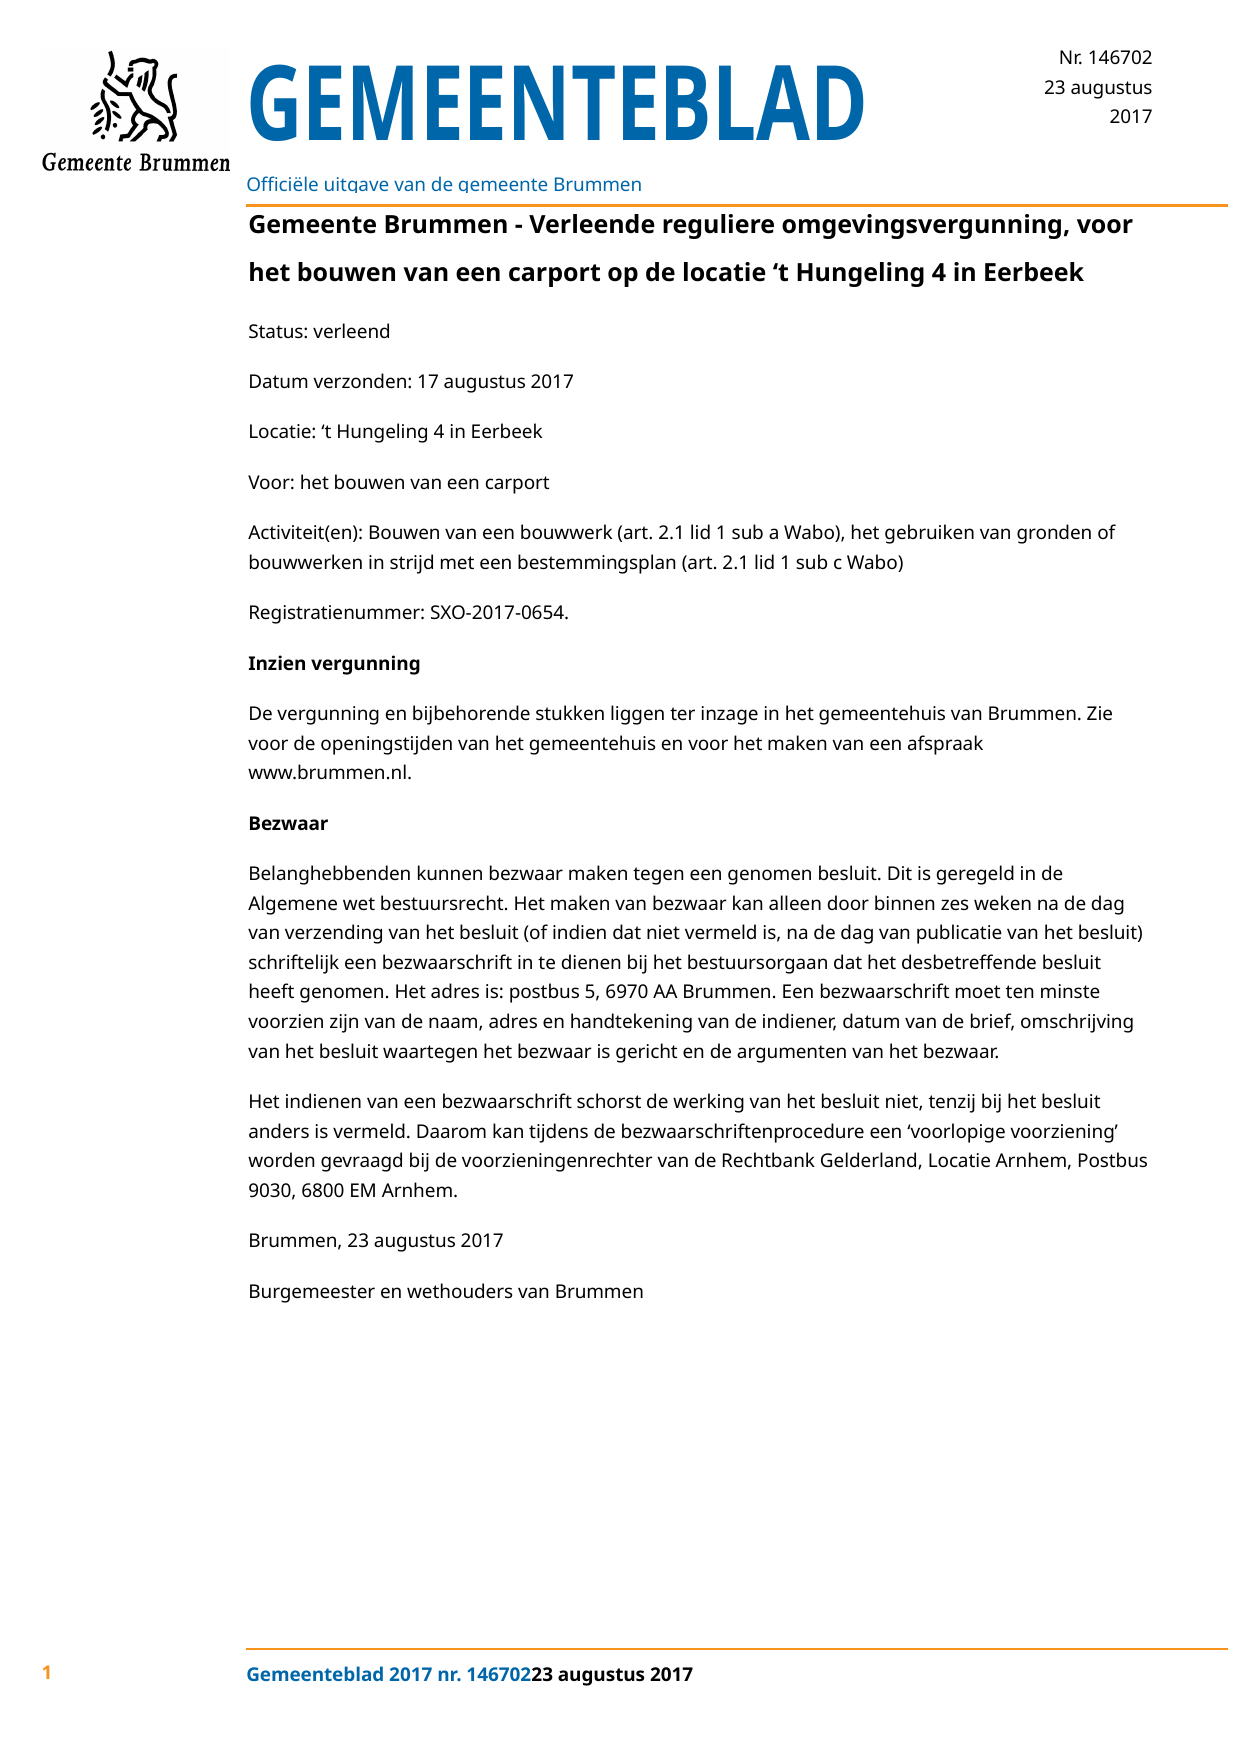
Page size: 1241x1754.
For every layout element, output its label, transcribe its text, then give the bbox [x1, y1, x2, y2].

text Voor: het bouwen van een carport [248, 469, 1152, 495]
text Datum verzonden: 17 augustus 2017 [248, 368, 1152, 394]
text Gemeente Brummen - Verleende reguliere omgevingsvergunning, voor het bouwen van een carport op de locatie ‘t Hungeling 4 in Eerbeek [248, 207, 1152, 288]
text Bezwaar [248, 810, 1152, 836]
text De vergunning en bijbehorende stukken liggen ter inzage in het gemeentehuis van Brummen. Zie voor de openingstijden van het gemeentehuis en voor het maken van een afspraak www.brummen.nl. [248, 700, 1152, 785]
picture [41, 47, 231, 172]
text Status: verleend [248, 318, 1152, 344]
text Registratienummer: SXO-2017-0654. [248, 599, 1152, 625]
text Burgemeester en wethouders van Brummen [248, 1278, 1152, 1304]
text Belanghebbenden kunnen bezwaar maken tegen een genomen besluit. Dit is geregeld in de Algemene wet bestuursrecht. Het maken van bezwaar kan alleen door binnen zes weken na de dag van verzending van het besluit (of indien dat niet vermeld is, na de dag van publicatie van het besluit) schriftelijk een bezwaarschrift in te dienen bij het bestuursorgaan dat het desbetreffende besluit heeft genomen. Het adres is: postbus 5, 6970 AA Brummen. Een bezwaarschrift moet ten minste voorzien zijn van de naam, adres en handtekening van de indiener, datum van de brief, omschrijving van het besluit waartegen het bezwaar is gericht en de argumenten van het bezwaar. [248, 860, 1152, 1064]
text Locatie: ‘t Hungeling 4 in Eerbeek [248, 419, 1152, 444]
text Brummen, 23 augustus 2017 [248, 1227, 1152, 1253]
text Activiteit(en): Bouwen van een bouwwerk (art. 2.1 lid 1 sub a Wabo), het gebruiken van gronden of bouwwerken in strijd met een bestemmingsplan (art. 2.1 lid 1 sub c Wabo) [248, 519, 1152, 575]
text Het indienen van een bezwaarschrift schorst de werking van het besluit niet, tenzij bij het besluit anders is vermeld. Daarom kan tijdens de bezwaarschriftenprocedure een ‘voorlopige voorziening’ worden gevraagd bij de voorzieningenrechter van de Rechtbank Gelderland, Locatie Arnhem, Postbus 9030, 6800 EM Arnhem. [248, 1088, 1152, 1203]
text Inzien vergunning [248, 650, 1152, 676]
